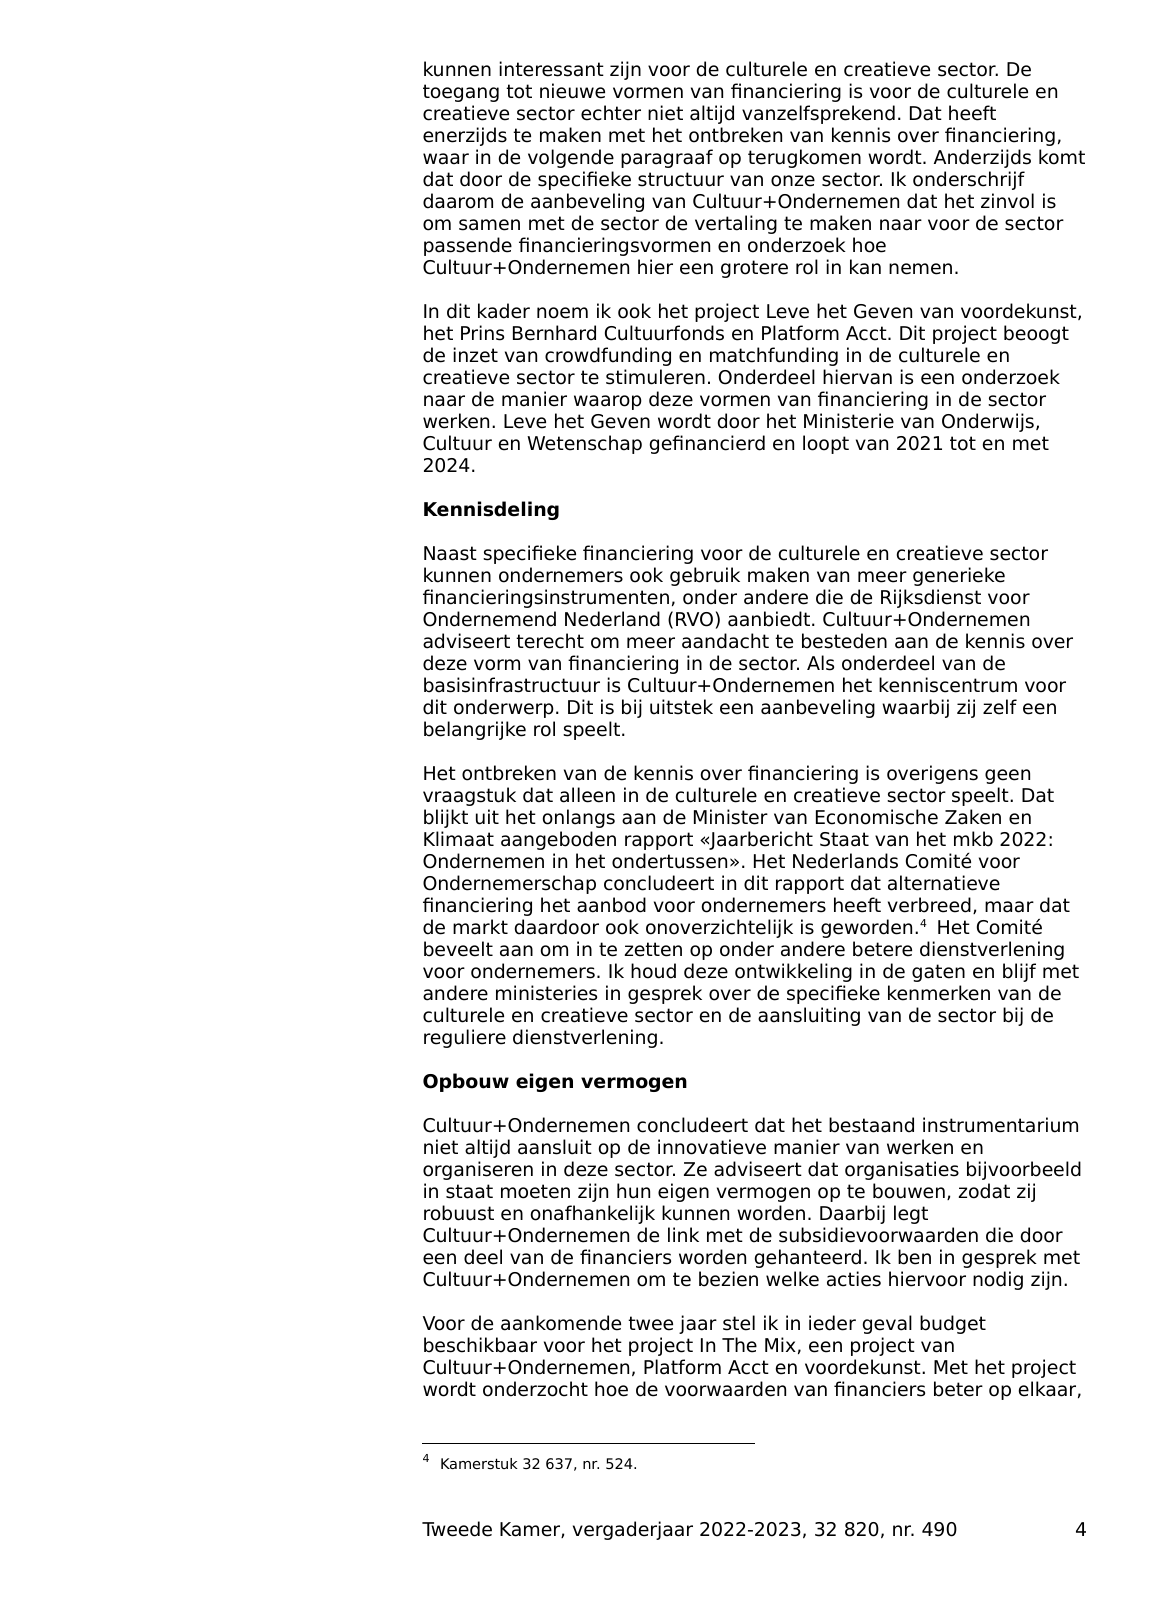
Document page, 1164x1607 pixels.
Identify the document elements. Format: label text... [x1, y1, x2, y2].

text Het ontbreken van de kennis over financiering is overigens geen vraagstuk dat alleen in de culturele en creatieve sector speelt. Dat blijkt uit het onlangs aan de Minister van Economische Zaken en Klimaat aangeboden rapport «Jaarbericht Staat van het mkb 2022: Ondernemen in het ondertussen». Het Nederlands Comité voor Ondernemerschap concludeert in dit rapport dat alternatieve financiering het aanbod voor ondernemers heeft verbreed, maar dat de markt daardoor ook onoverzichtelijk is geworden. Het Comité beveelt aan om in te zetten op onder andere betere dienstverlening voor ondernemers. Ik houd deze ontwikkeling in de gaten en blijf met andere ministeries in gesprek over de specifieke kenmerken van de culturele en creatieve sector en de aansluiting van de sector bij de reguliere dienstverlening. [422, 763, 1087, 1049]
text Voor de aankomende twee jaar stel ik in ieder geval budget beschikbaar voor het project In The Mix, een project van Cultuur+Ondernemen, Platform Acct en voordekunst. Met het project wordt onderzocht hoe de voorwaarden van financiers beter op elkaar, [422, 1313, 1087, 1401]
subtitle Kennisdeling [422, 499, 1087, 521]
text kunnen interessant zijn voor de culturele en creatieve sector. De toegang tot nieuwe vormen van financiering is voor de culturele en creatieve sector echter niet altijd vanzelfsprekend. Dat heeft enerzijds te maken met het ontbreken van kennis over financiering, waar in de volgende paragraaf op terugkomen wordt. Anderzijds komt dat door de specifieke structuur van onze sector. Ik onderschrijf daarom de aanbeveling van Cultuur+Ondernemen dat het zinvol is om samen met de sector de vertaling te maken naar voor de sector passende financieringsvormen en onderzoek hoe Cultuur+Ondernemen hier een grotere rol in kan nemen. [422, 59, 1087, 279]
text In dit kader noem ik ook het project Leve het Geven van voordekunst, het Prins Bernhard Cultuurfonds en Platform Acct. Dit project beoogt de inzet van crowdfunding en matchfunding in de culturele en creatieve sector te stimuleren. Onderdeel hiervan is een onderzoek naar de manier waarop deze vormen van financiering in de sector werken. Leve het Geven wordt door het Ministerie van Onderwijs, Cultuur en Wetenschap gefinancierd en loopt van 2021 tot en met 2024. [422, 301, 1087, 477]
text Naast specifieke financiering voor de culturele en creatieve sector kunnen ondernemers ook gebruik maken van meer generieke financieringsinstrumenten, onder andere die de Rijksdienst voor Ondernemend Nederland (RVO) aanbiedt. Cultuur+Ondernemen adviseert terecht om meer aandacht te besteden aan de kennis over deze vorm van financiering in de sector. Als onderdeel van de basisinfrastructuur is Cultuur+Ondernemen het kenniscentrum voor dit onderwerp. Dit is bij uitstek een aanbeveling waarbij zij zelf een belangrijke rol speelt. [422, 543, 1087, 741]
text Kamerstuk 32 637, nr. 524. [422, 1452, 1087, 1474]
text Cultuur+Ondernemen concludeert dat het bestaand instrumentarium niet altijd aansluit op de innovatieve manier van werken en organiseren in deze sector. Ze adviseert dat organisaties bijvoorbeeld in staat moeten zijn hun eigen vermogen op te bouwen, zodat zij robuust en onafhankelijk kunnen worden. Daarbij legt Cultuur+Ondernemen de link met de subsidievoorwaarden die door een deel van de financiers worden gehanteerd. Ik ben in gesprek met Cultuur+Ondernemen om te bezien welke acties hiervoor nodig zijn. [422, 1115, 1087, 1291]
subtitle Opbouw eigen vermogen [422, 1071, 1087, 1093]
